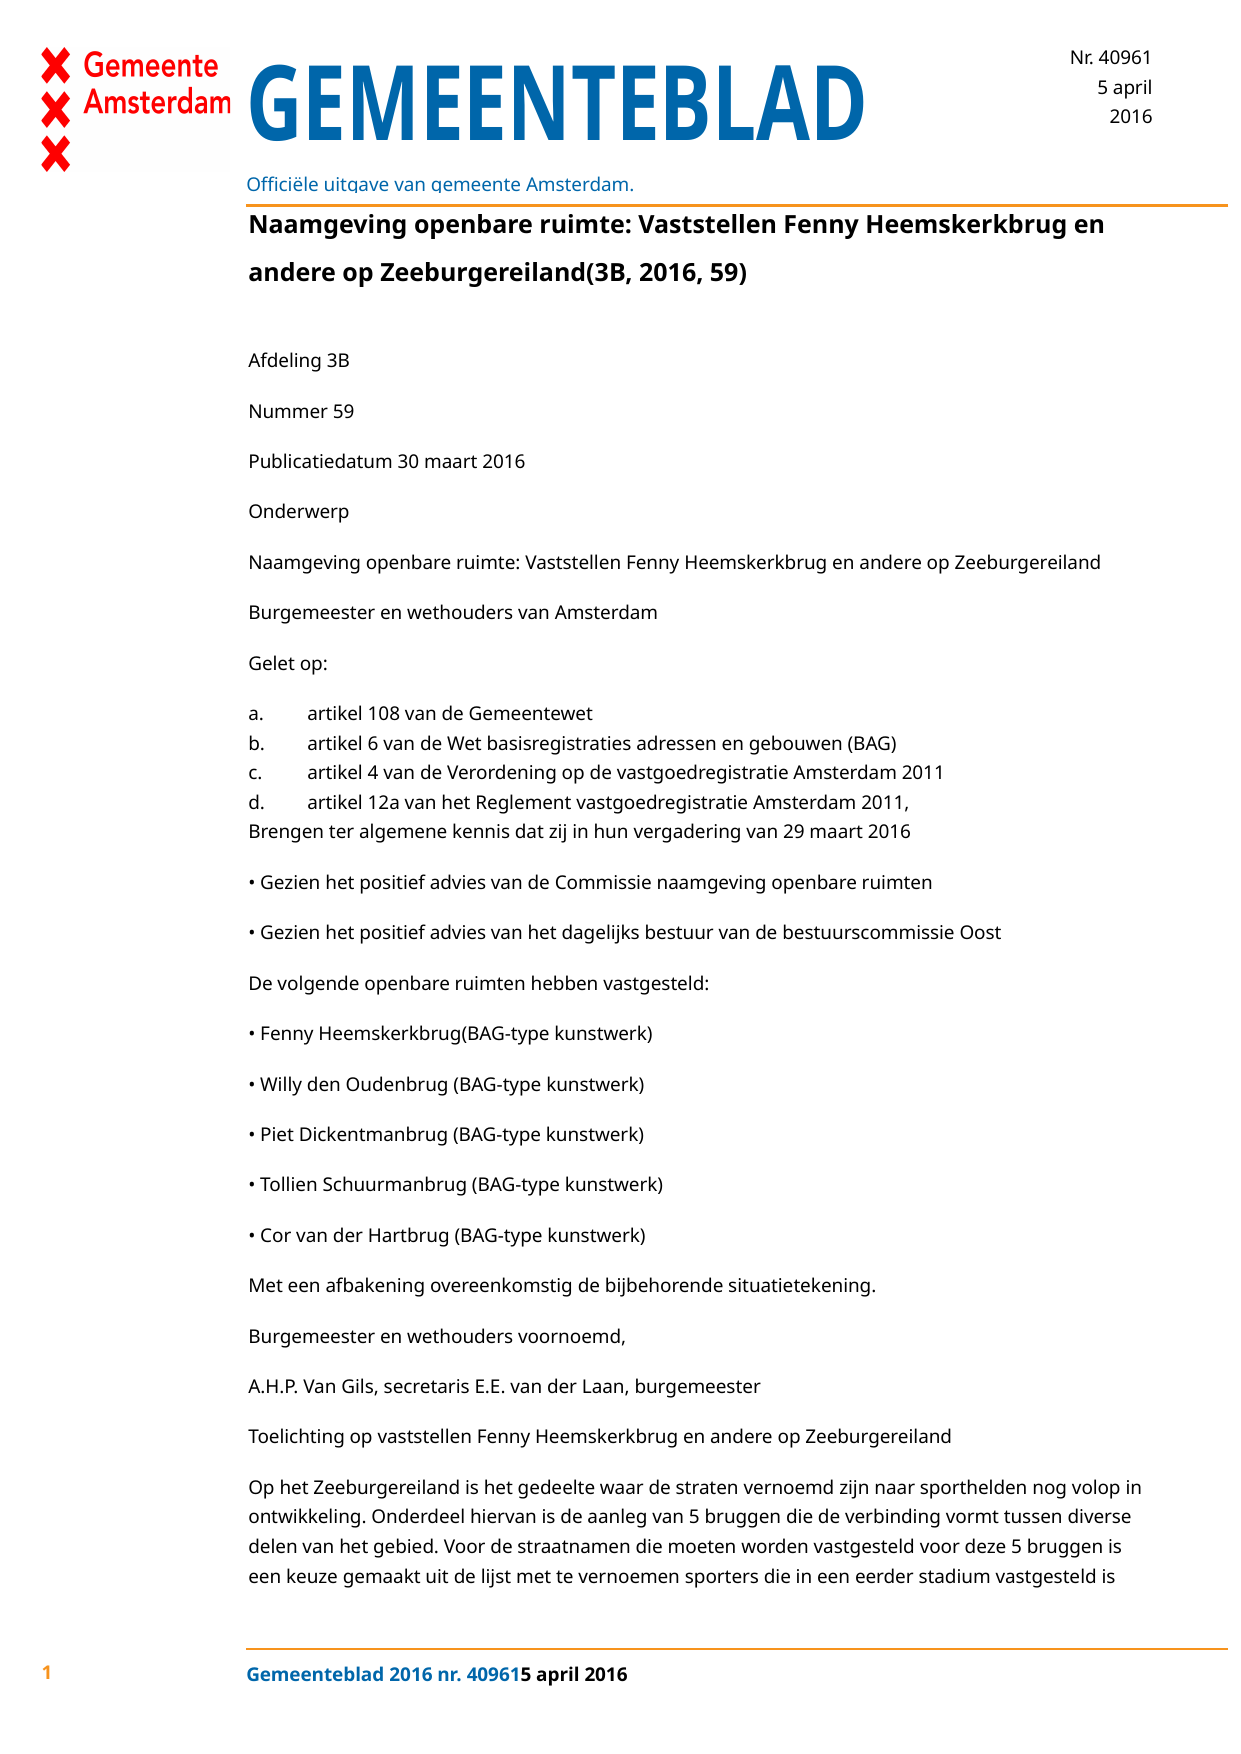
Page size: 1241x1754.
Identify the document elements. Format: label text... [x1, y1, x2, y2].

text Naamgeving openbare ruimte: Vaststellen Fenny Heemskerkbrug en andere op Zeeburgereiland [248, 549, 1152, 575]
text Afdeling 3B [248, 347, 1152, 373]
text • Tollien Schuurmanbrug (BAG-type kunstwerk) [248, 1172, 1152, 1197]
text Op het Zeeburgereiland is het gedeelte waar de straten vernoemd zijn naar sporthelden nog volop in ontwikkeling. Onderdeel hiervan is de aanleg van 5 bruggen die de verbinding vormt tussen diverse delen van het gebied. Voor de straatnamen die moeten worden vastgesteld voor deze 5 bruggen is een keuze gemaakt uit de lijst met te vernoemen sporters die in een eerder stadium vastgesteld is [248, 1474, 1152, 1589]
text Onderwerp [248, 499, 1152, 524]
picture [41, 47, 231, 172]
text Gelet op: [248, 650, 1152, 676]
text • Cor van der Hartbrug (BAG-type kunstwerk) [248, 1222, 1152, 1248]
text Brengen ter algemene kennis dat zij in hun vergadering van 29 maart 2016 [248, 819, 1152, 844]
list artikel 4 van de Verordening op de vastgoedregistratie Amsterdam 2011 [248, 759, 1152, 785]
text • Piet Dickentmanbrug (BAG-type kunstwerk) [248, 1121, 1152, 1147]
text Burgemeester en wethouders van Amsterdam [248, 599, 1152, 625]
text Met een afbakening overeenkomstig de bijbehorende situatietekening. [248, 1272, 1152, 1298]
text Publicatiedatum 30 maart 2016 [248, 448, 1152, 474]
text • Gezien het positief advies van de Commissie naamgeving openbare ruimten [248, 869, 1152, 895]
list artikel 6 van de Wet basisregistraties adressen en gebouwen (BAG) [248, 730, 1152, 756]
text Burgemeester en wethouders voornoemd, [248, 1323, 1152, 1349]
list artikel 108 van de Gemeentewet [248, 700, 1152, 726]
text • Willy den Oudenbrug (BAG-type kunstwerk) [248, 1071, 1152, 1097]
text A.H.P. Van Gils, secretaris E.E. van der Laan, burgemeester [248, 1373, 1152, 1399]
text • Gezien het positief advies van het dagelijks bestuur van de bestuurscommissie Oost [248, 919, 1152, 945]
text De volgende openbare ruimten hebben vastgesteld: [248, 970, 1152, 996]
text Nummer 59 [248, 398, 1152, 424]
text Naamgeving openbare ruimte: Vaststellen Fenny Heemskerkbrug en andere op Zeeburgereiland(3B, 2016, 59) [248, 207, 1152, 288]
text Toelichting op vaststellen Fenny Heemskerkbrug en andere op Zeeburgereiland [248, 1424, 1152, 1449]
text • Fenny Heemskerkbrug(BAG-type kunstwerk) [248, 1020, 1152, 1046]
list artikel 12a van het Reglement vastgoedregistratie Amsterdam 2011, [248, 789, 1152, 815]
